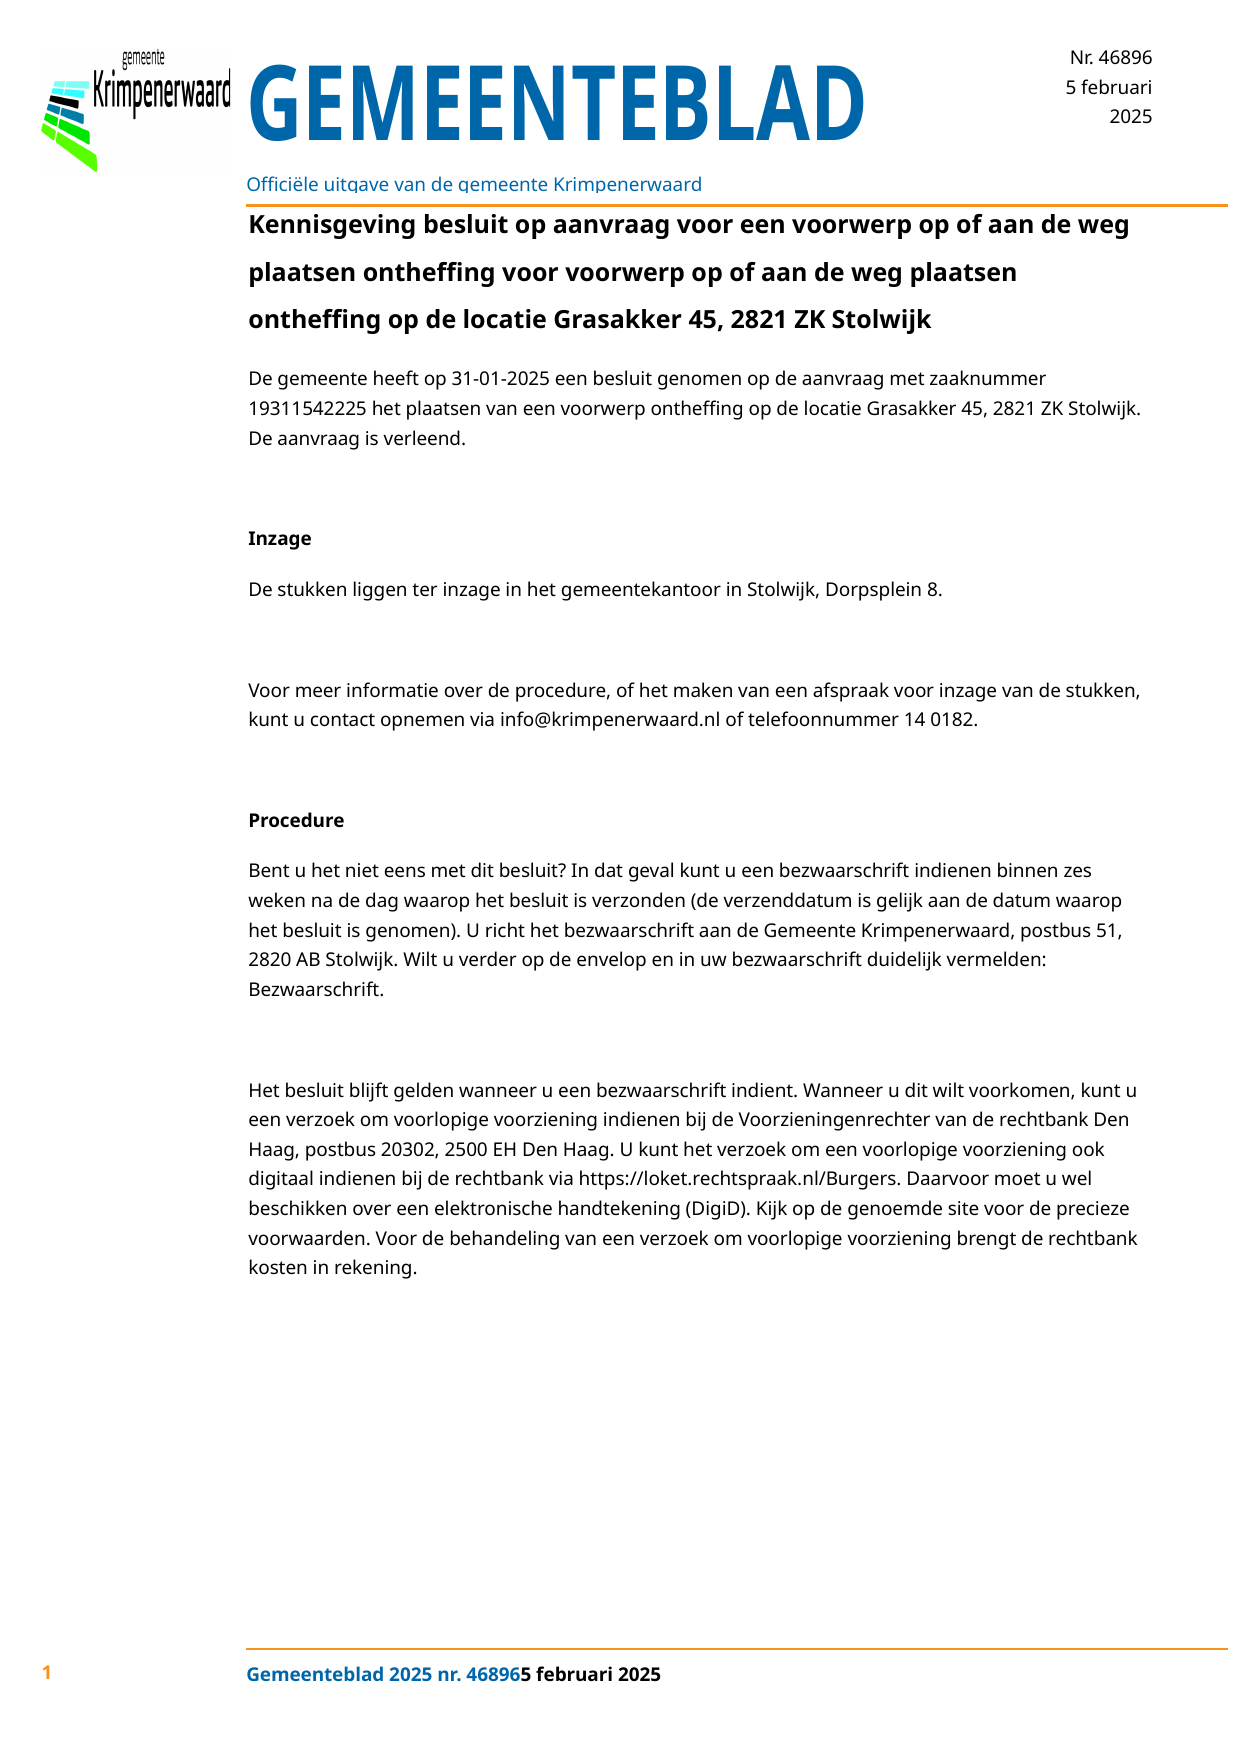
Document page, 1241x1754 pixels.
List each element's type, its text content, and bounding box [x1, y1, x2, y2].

picture [41, 47, 231, 172]
text De stukken liggen ter inzage in het gemeentekantoor in Stolwijk, Dorpsplein 8. [248, 576, 1152, 602]
text Inzage [248, 526, 1152, 551]
text Bent u het niet eens met dit besluit? In dat geval kunt u een bezwaarschrift indienen binnen zes weken na de dag waarop het besluit is verzonden (de verzenddatum is gelijk aan de datum waarop het besluit is genomen). U richt het bezwaarschrift aan de Gemeente Krimpenerwaard, postbus 51, 2820 AB Stolwijk. Wilt u verder op de envelop en in uw bezwaarschrift duidelijk vermelden: Bezwaarschrift. [248, 858, 1152, 1002]
text Procedure [248, 807, 1152, 833]
text De gemeente heeft op 31-01-2025 een besluit genomen op de aanvraag met zaaknummer 19311542225 het plaatsen van een voorwerp ontheffing op de locatie Grasakker 45, 2821 ZK Stolwijk. De aanvraag is verleend. [248, 366, 1152, 450]
text Kennisgeving besluit op aanvraag voor een voorwerp op of aan de weg plaatsen ontheffing voor voorwerp op of aan de weg plaatsen ontheffing op de locatie Grasakker 45, 2821 ZK Stolwijk [248, 207, 1152, 336]
text Het besluit blijft gelden wanneer u een bezwaarschrift indient. Wanneer u dit wilt voorkomen, kunt u een verzoek om voorlopige voorziening indienen bij de Voorzieningenrechter van de rechtbank Den Haag, postbus 20302, 2500 EH Den Haag. U kunt het verzoek om een voorlopige voorziening ook digitaal indienen bij de rechtbank via https://loket.rechtspraak.nl/Burgers. Daarvoor moet u wel beschikken over een elektronische handtekening (DigiD). Kijk op de genoemde site voor de precieze voorwaarden. Voor de behandeling van een verzoek om voorlopige voorziening brengt de rechtbank kosten in rekening. [248, 1077, 1152, 1280]
text Voor meer informatie over de procedure, of het maken van een afspraak voor inzage van de stukken, kunt u contact opnemen via info@krimpenerwaard.nl of telefoonnummer 14 0182. [248, 677, 1152, 732]
